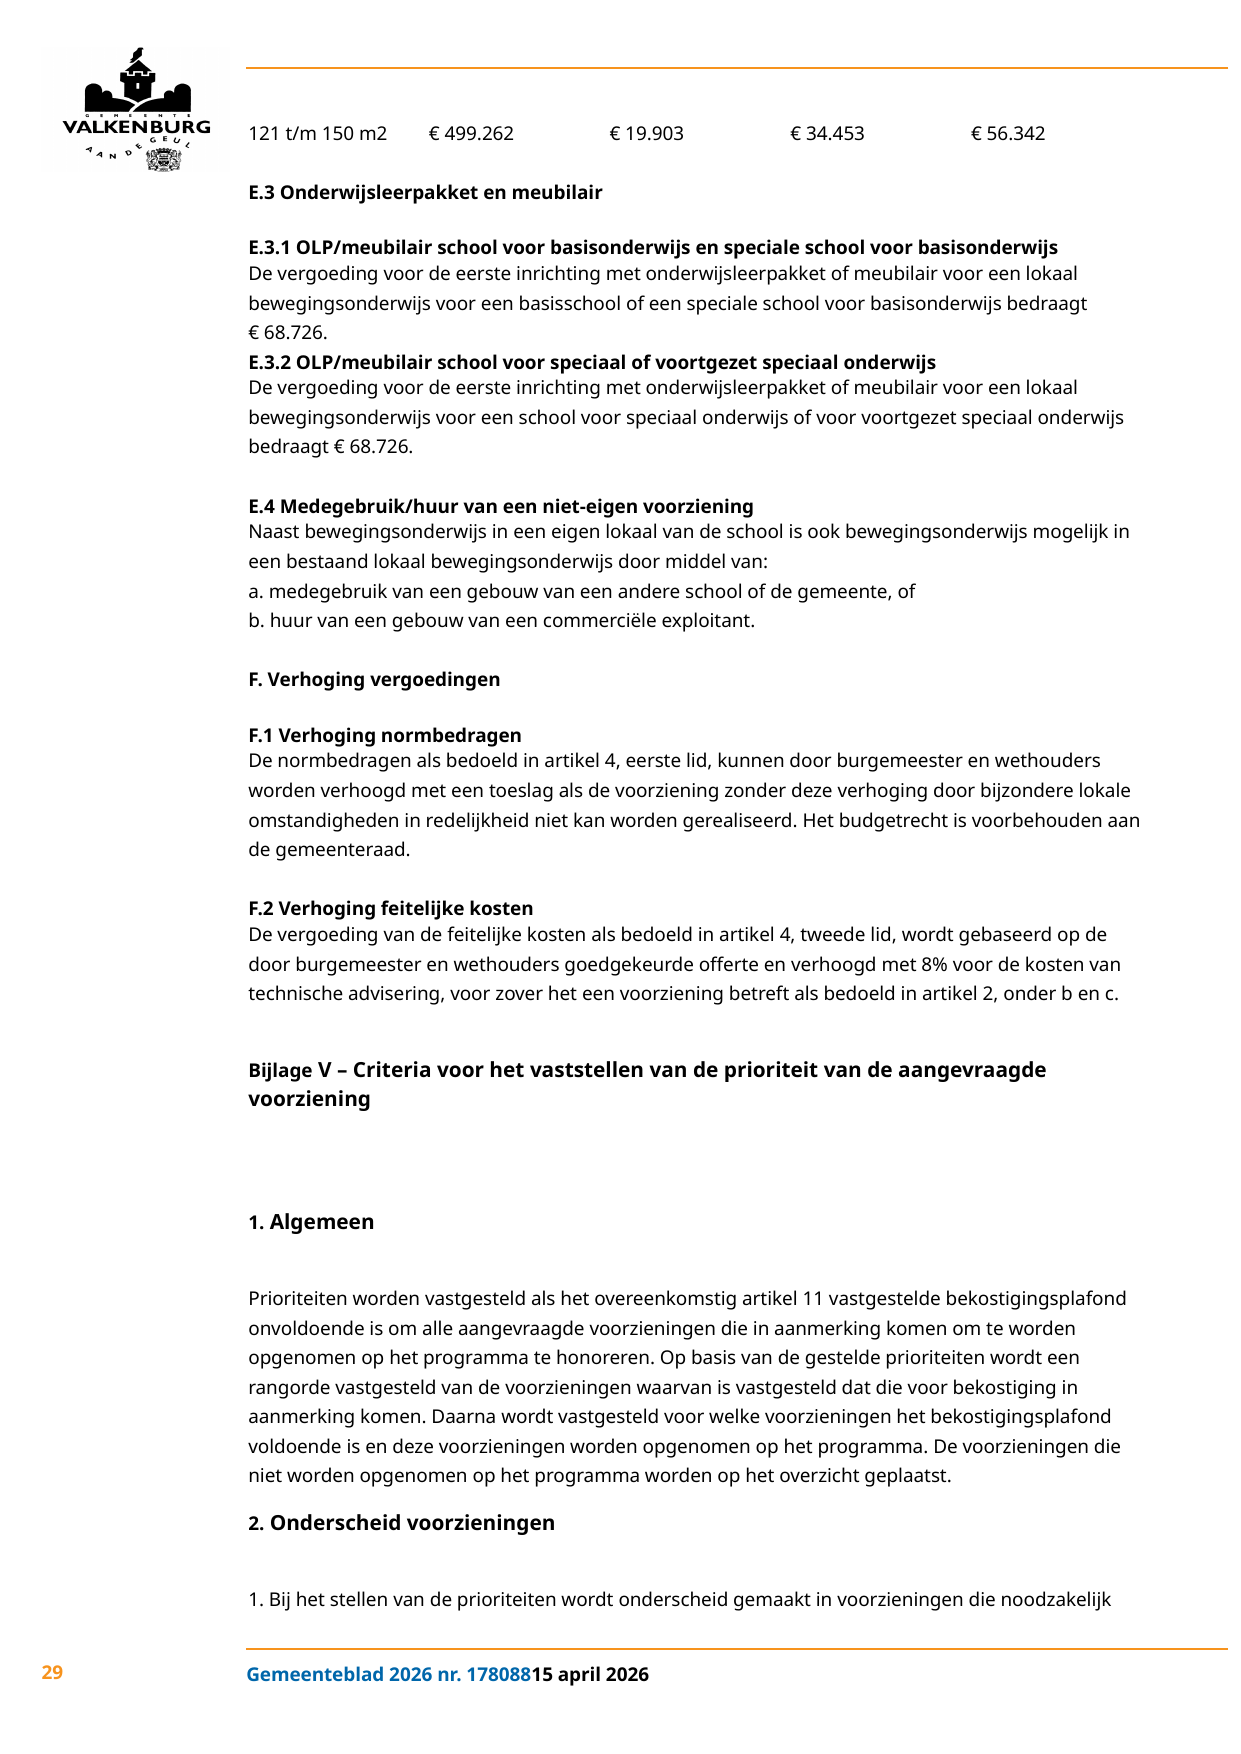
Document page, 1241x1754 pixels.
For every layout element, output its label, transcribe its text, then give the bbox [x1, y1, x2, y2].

table_cell € 19.903 [609, 121, 790, 176]
text F. Verhoging vergoedingen [248, 667, 1152, 692]
text F.1 Verhoging normbedragen [248, 722, 1152, 748]
text E.3.1 OLP/meubilair school voor basisonderwijs en speciale school voor basisonderwijs [248, 234, 1152, 260]
text De vergoeding van de feitelijke kosten als bedoeld in artikel 4, tweede lid, wordt gebaseerd op de door burgemeester en wethouders goedgekeurde offerte en verhoogd met 8% voor de kosten van technische advisering, voor zover het een voorziening betreft als bedoeld in artikel 2, onder b en c. [248, 921, 1152, 1006]
text E.3.2 OLP/meubilair school voor speciaal of voortgezet speciaal onderwijs [248, 349, 1152, 374]
text 2. Onderscheid voorzieningen [248, 1508, 1152, 1537]
text 1. Bij het stellen van de prioriteiten wordt onderscheid gemaakt in voorzieningen die noodzakelijk [248, 1586, 1152, 1612]
text Prioriteiten worden vastgesteld als het overeenkomstig artikel 11 vastgestelde bekostigingsplafond onvoldoende is om alle aangevraagde voorzieningen die in aanmerking komen om te worden opgenomen op het programma te honoreren. Op basis van de gestelde prioriteiten wordt een rangorde vastgesteld van de voorzieningen waarvan is vastgesteld dat die voor bekostiging in aanmerking komen. Daarna wordt vastgesteld voor welke voorzieningen het bekostigingsplafond voldoende is en deze voorzieningen worden opgenomen op het programma. De voorzieningen die niet worden opgenomen op het programma worden op het overzicht geplaatst. [248, 1285, 1152, 1488]
text F.2 Verhoging feitelijke kosten [248, 896, 1152, 921]
text E.3 Onderwijsleerpakket en meubilair [248, 179, 1152, 205]
text Bijlage V – Criteria voor het vaststellen van de prioriteit van de aangevraagde voorziening [248, 1056, 1152, 1112]
text b. huur van een gebouw van een commerciële exploitant. [248, 607, 1152, 633]
table_cell [790, 95, 971, 121]
text € 68.726. [248, 319, 1152, 345]
table_cell [971, 95, 1152, 121]
table_cell € 56.342 [971, 121, 1152, 176]
table_cell € 34.453 [790, 121, 971, 176]
table_cell [248, 95, 429, 121]
text a. medegebruik van een gebouw van een andere school of de gemeente, of [248, 578, 1152, 603]
picture [41, 47, 231, 172]
text De vergoeding voor de eerste inrichting met onderwijsleerpakket of meubilair voor een lokaal bewegingsonderwijs voor een school voor speciaal onderwijs of voor voortgezet speciaal onderwijs bedraagt € 68.726. [248, 374, 1152, 459]
text 1. Algemeen [248, 1207, 1152, 1236]
text De vergoeding voor de eerste inrichting met onderwijsleerpakket of meubilair voor een lokaal bewegingsonderwijs voor een basisschool of een speciale school voor basisonderwijs bedraagt [248, 260, 1152, 315]
text De normbedragen als bedoeld in artikel 4, eerste lid, kunnen door burgemeester en wethouders worden verhoogd met een toeslag als de voorziening zonder deze verhoging door bijzondere lokale omstandigheden in redelijkheid niet kan worden gerealiseerd. Het budgetrecht is voorbehouden aan de gemeenteraad. [248, 748, 1152, 862]
text E.4 Medegebruik/huur van een niet-eigen voorziening [248, 493, 1152, 519]
table_cell [609, 95, 790, 121]
table_cell 121 t/m 150 m2 [248, 121, 429, 176]
table_cell [429, 95, 609, 121]
table_cell € 499.262 [429, 121, 609, 176]
text Naast bewegingsonderwijs in een eigen lokaal van de school is ook bewegingsonderwijs mogelijk in een bestaand lokaal bewegingsonderwijs door middel van: [248, 519, 1152, 574]
